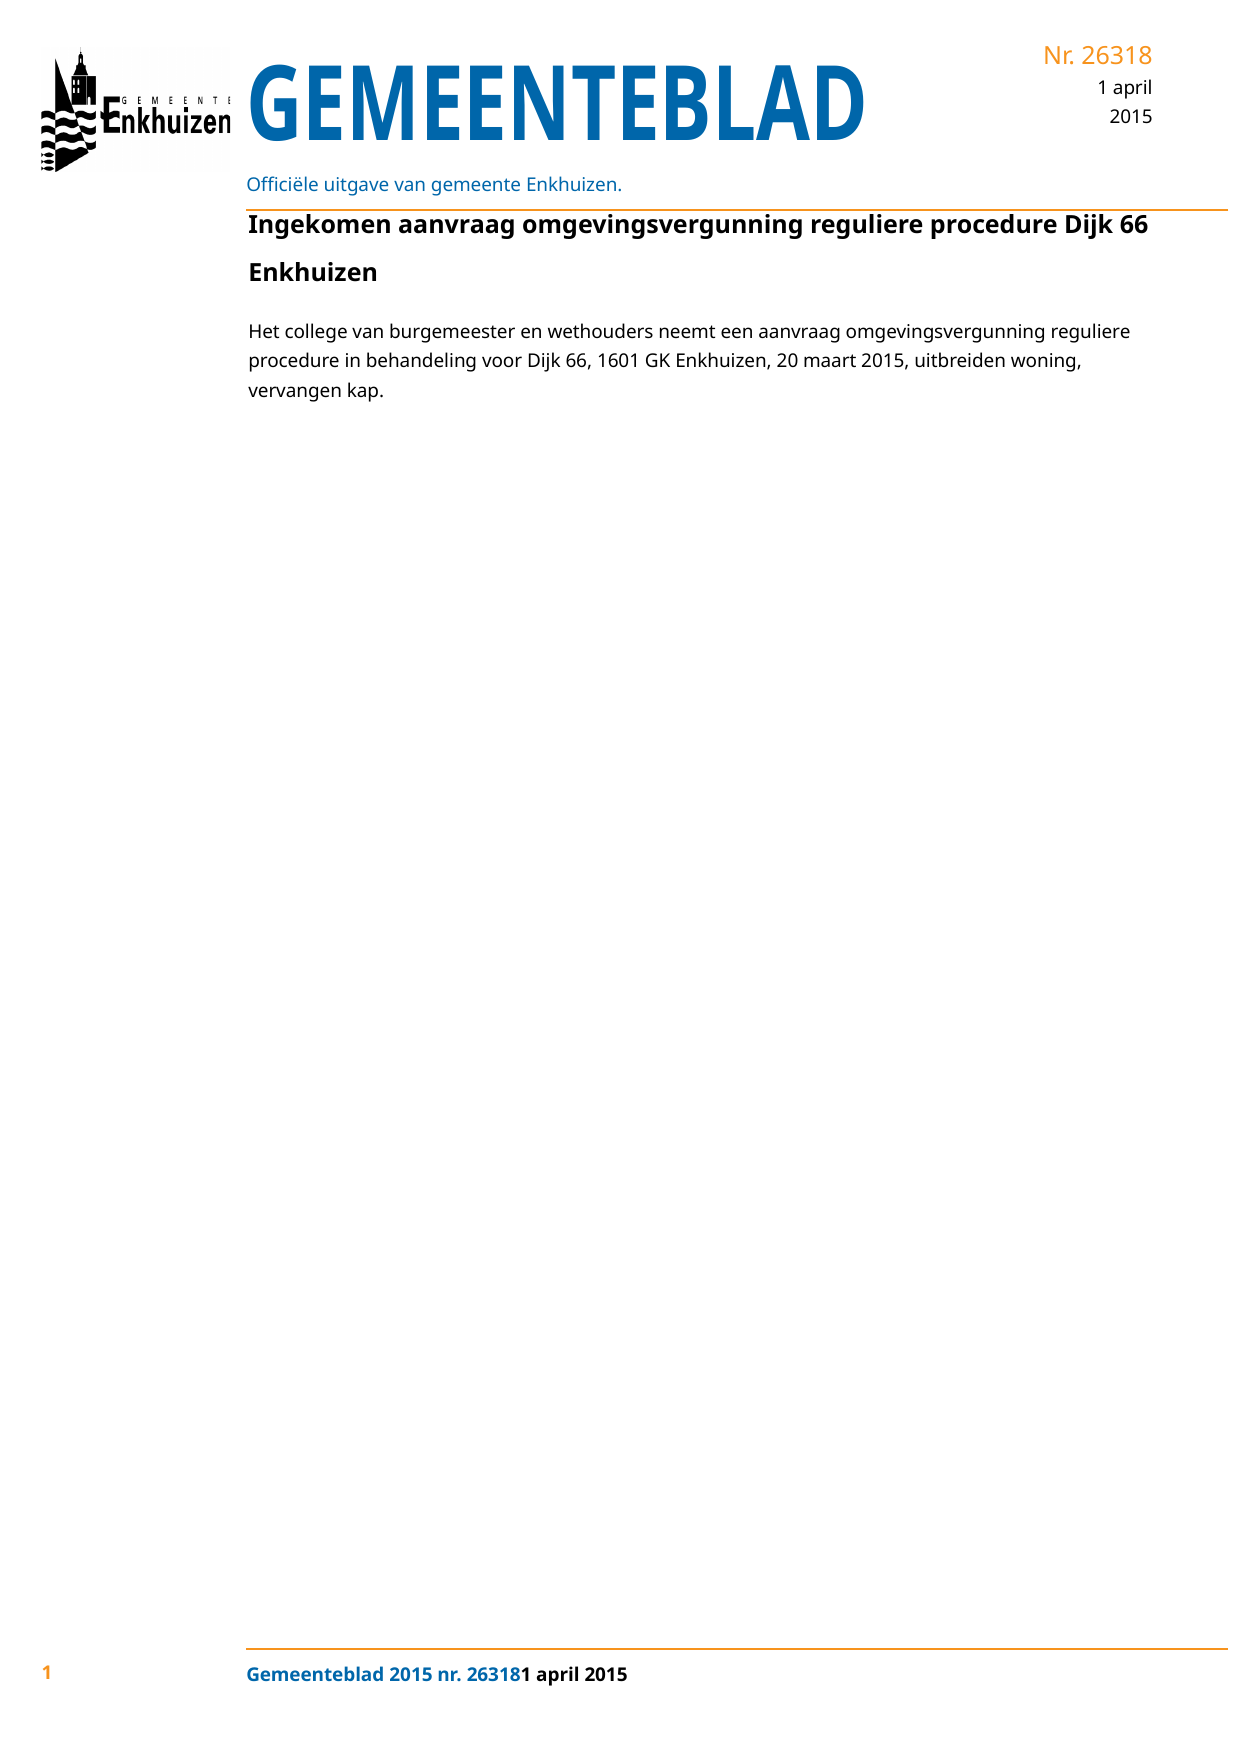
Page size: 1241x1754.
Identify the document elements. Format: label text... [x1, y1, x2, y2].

text Het college van burgemeester en wethouders neemt een aanvraag omgevingsvergunning reguliere procedure in behandeling voor Dijk 66, 1601 GK Enkhuizen, 20 maart 2015, uitbreiden woning, vervangen kap. [248, 318, 1152, 403]
picture [41, 47, 231, 172]
text Ingekomen aanvraag omgevingsvergunning reguliere procedure Dijk 66 Enkhuizen [248, 211, 1152, 288]
